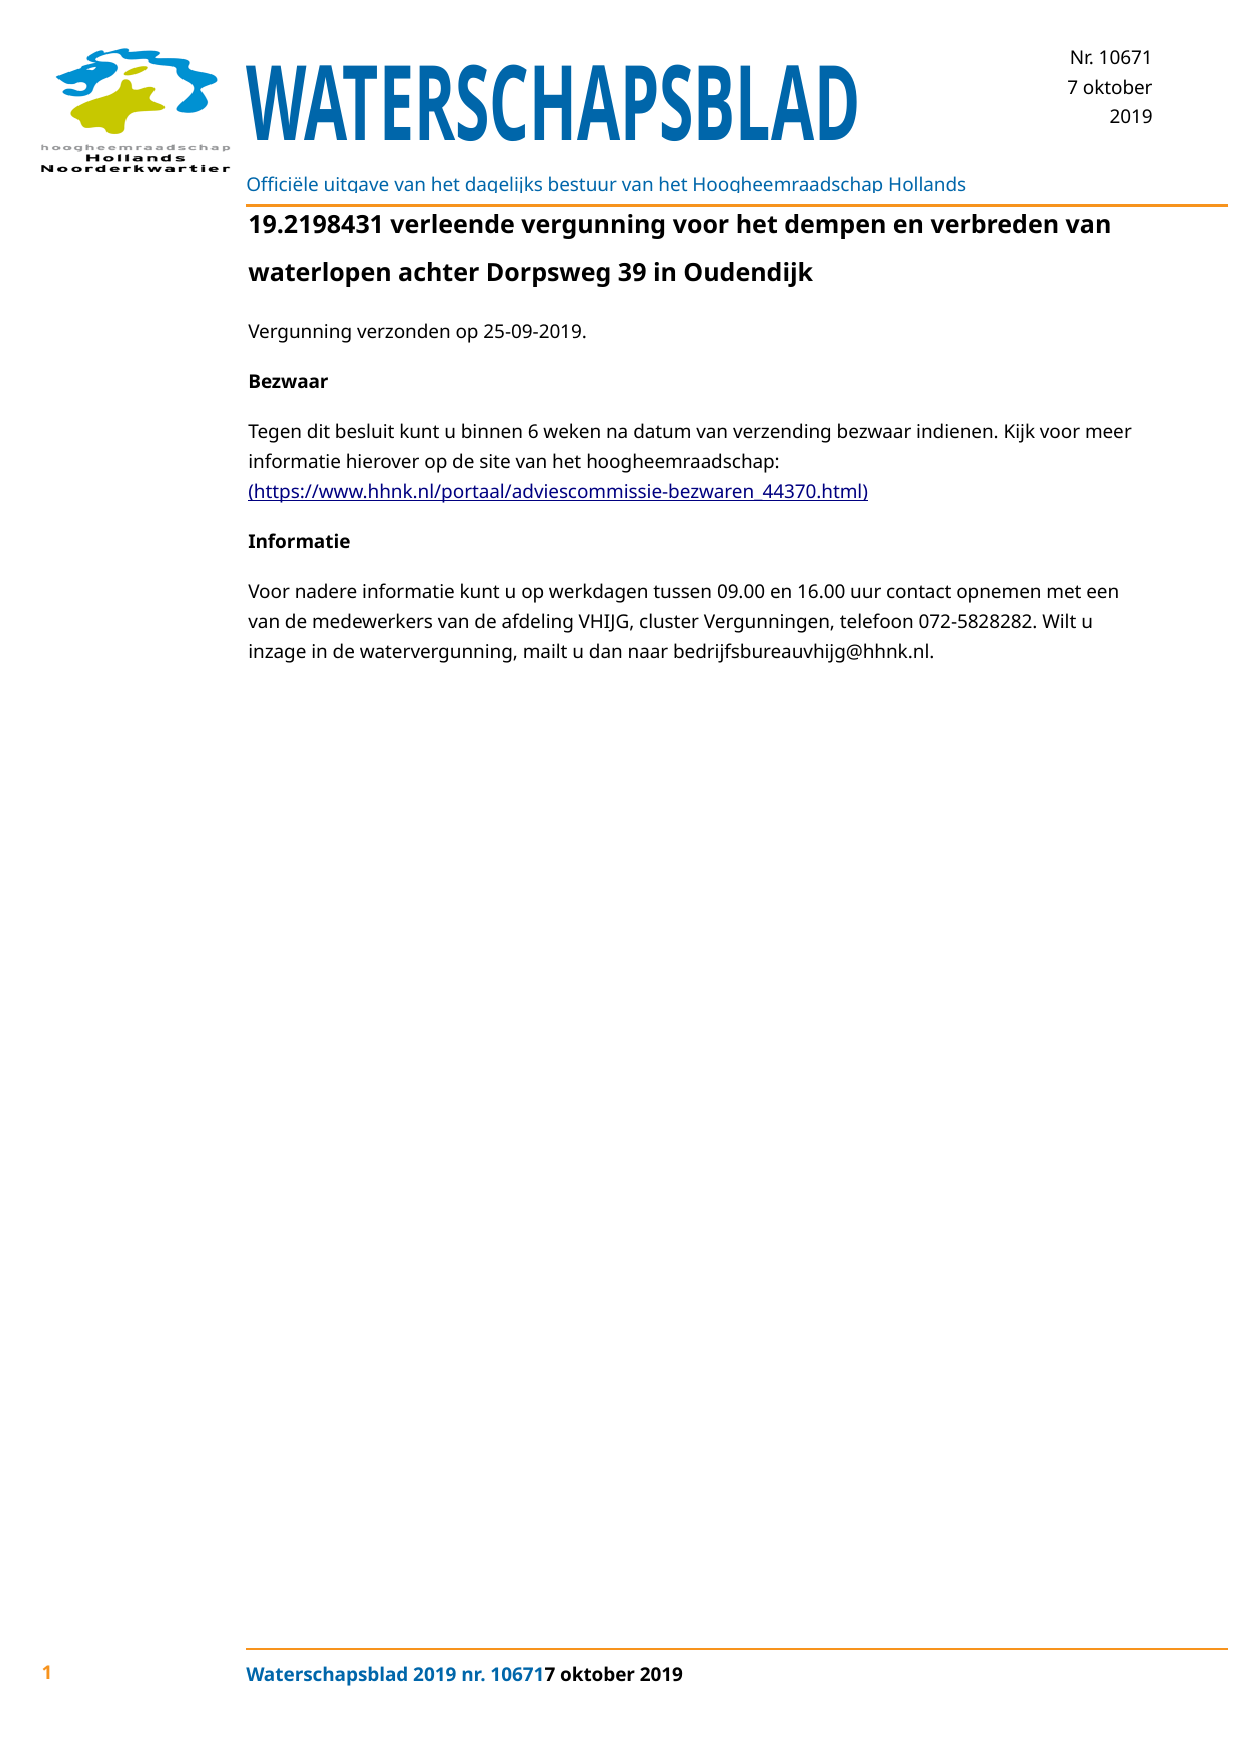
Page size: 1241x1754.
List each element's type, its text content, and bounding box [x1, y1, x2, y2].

text Informatie [248, 528, 1152, 554]
text Voor nadere informatie kunt u op werkdagen tussen 09.00 en 16.00 uur contact opnemen met een van de medewerkers van de afdeling VHIJG, cluster Vergunningen, telefoon 072-5828282. Wilt u inzage in de watervergunning, mailt u dan naar bedrijfsbureauvhijg@hhnk.nl. [248, 579, 1152, 664]
text Vergunning verzonden op 25-09-2019. [248, 318, 1152, 344]
text 19.2198431 verleende vergunning voor het dempen en verbreden van waterlopen achter Dorpsweg 39 in Oudendijk [248, 207, 1152, 288]
text Tegen dit besluit kunt u binnen 6 weken na datum van verzending bezwaar indienen. Kijk voor meer informatie hierover op de site van het hoogheemraadschap: (https://www.hhnk.nl/portaal/adviescommissie-bezwaren_44370.html) [248, 419, 1152, 504]
picture [41, 47, 231, 172]
text Bezwaar [248, 368, 1152, 394]
